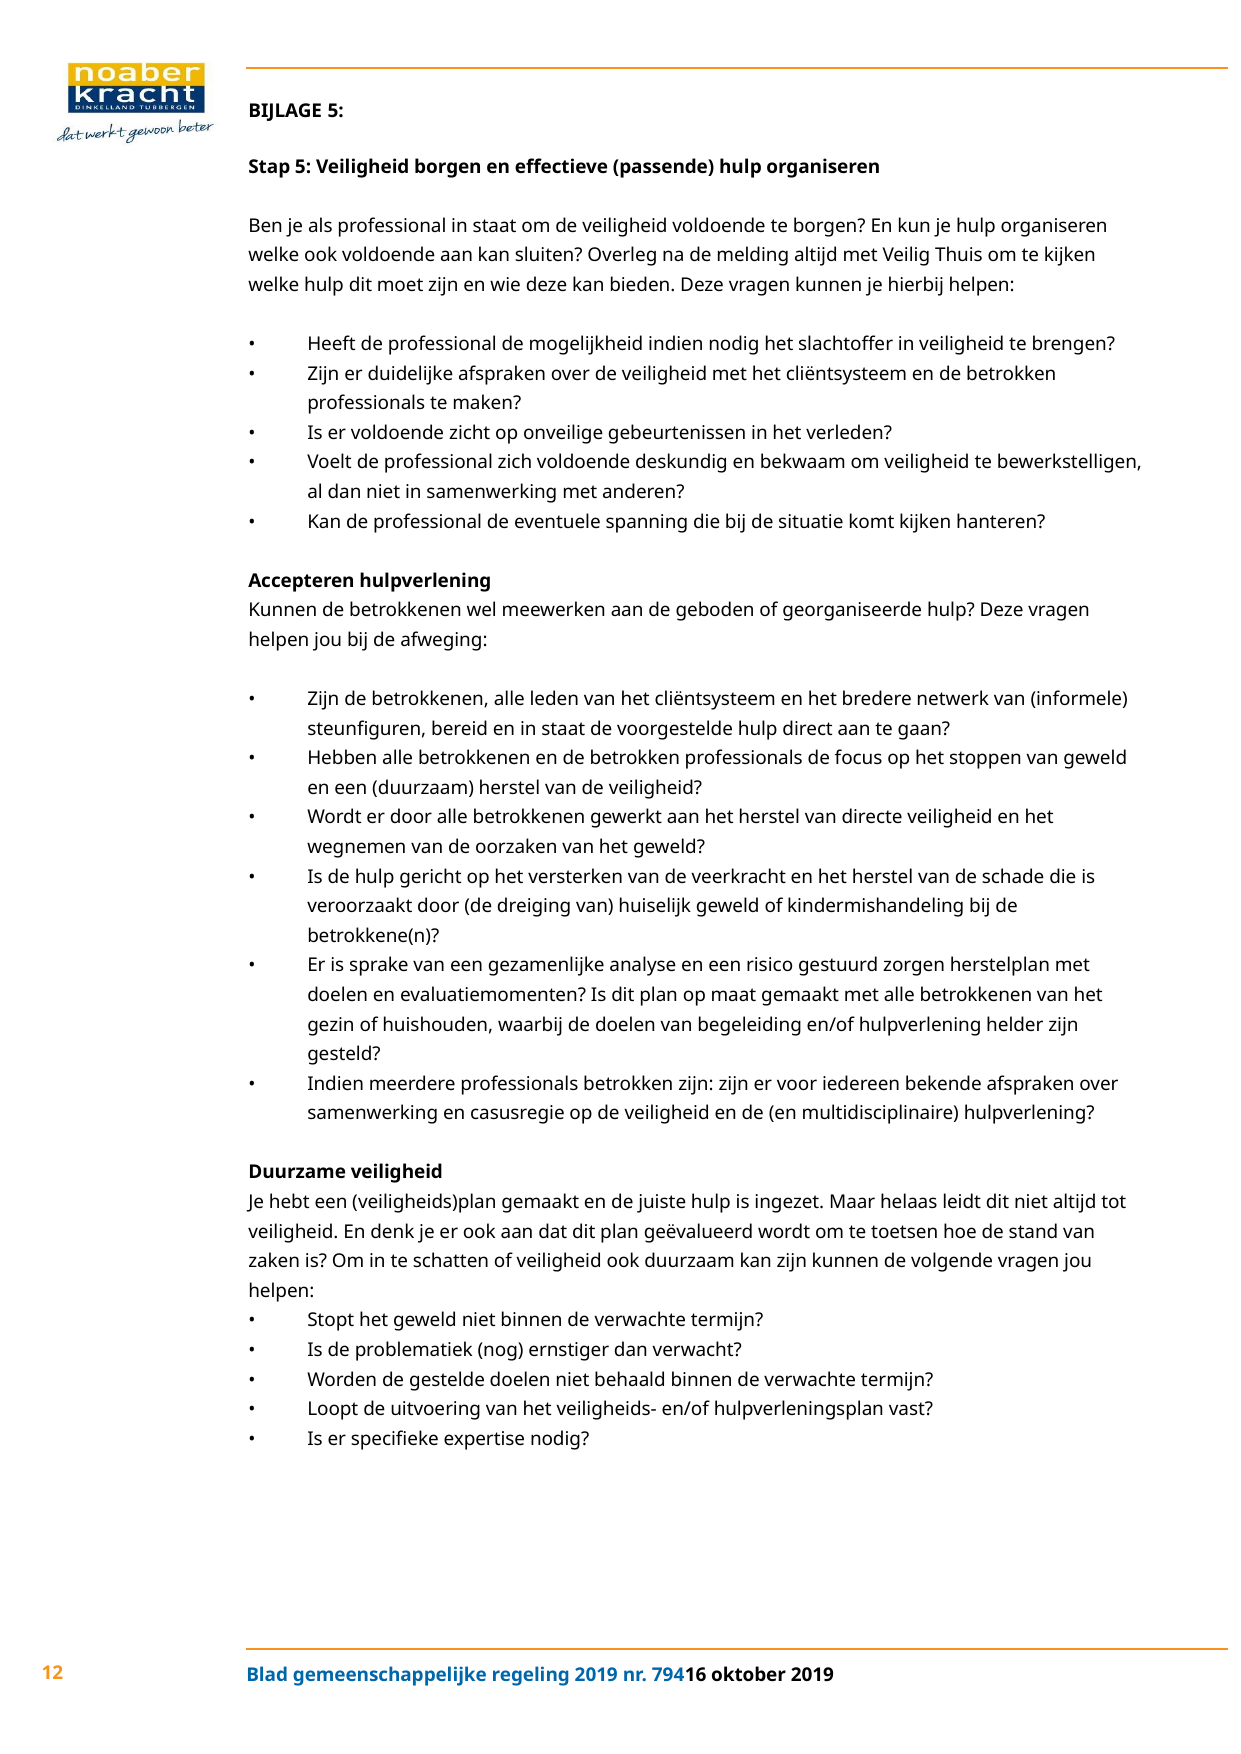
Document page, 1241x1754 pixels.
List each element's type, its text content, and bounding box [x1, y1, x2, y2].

list Loopt de uitvoering van het veiligheids- en/of hulpverleningsplan vast? [248, 1395, 1152, 1421]
list Kan de professional de eventuele spanning die bij de situatie komt kijken hanteren? [248, 508, 1152, 534]
list Er is sprake van een gezamenlijke analyse en een risico gestuurd zorgen herstelplan met doelen en evaluatiemomenten? Is dit plan op maat gemaakt met alle betrokkenen van het gezin of huishouden, waarbij de doelen van begeleiding en/of hulpverlening helder zijn gesteld? [248, 952, 1152, 1066]
list Hebben alle betrokkenen en de betrokken professionals de focus op het stoppen van geweld en een (duurzaam) herstel van de veiligheid? [248, 744, 1152, 800]
list Is er voldoende zicht op onveilige gebeurtenissen in het verleden? [248, 419, 1152, 445]
list Is de hulp gericht op het versterken van de veerkracht en het herstel van de schade die is veroorzaakt door (de dreiging van) huiselijk geweld of kindermishandeling bij de betrokkene(n)? [248, 863, 1152, 948]
list Zijn de betrokkenen, alle leden van het cliëntsysteem en het bredere netwerk van (informele) steunfiguren, bereid en in staat de voorgestelde hulp direct aan te gaan? [248, 685, 1152, 741]
text Duurzame veiligheid [248, 1159, 1152, 1184]
text Je hebt een (veiligheids)plan gemaakt en de juiste hulp is ingezet. Maar helaas leidt dit niet altijd tot veiligheid. En denk je er ook aan dat dit plan geëvalueerd wordt om te toetsen hoe de stand van zaken is? Om in te schatten of veiligheid ook duurzaam kan zijn kunnen de volgende vragen jou helpen: [248, 1188, 1152, 1303]
list Stopt het geweld niet binnen de verwachte termijn? [248, 1307, 1152, 1332]
text Stap 5: Veiligheid borgen en effectieve (passende) hulp organiseren [248, 153, 1152, 179]
text Kunnen de betrokkenen wel meewerken aan de geboden of georganiseerde hulp? Deze vragen helpen jou bij de afweging: [248, 597, 1152, 652]
text Accepteren hulpverlening [248, 567, 1152, 593]
text BIJLAGE 5: [248, 95, 1152, 123]
list Worden de gestelde doelen niet behaald binnen de verwachte termijn? [248, 1366, 1152, 1392]
list Heeft de professional de mogelijkheid indien nodig het slachtoffer in veiligheid te brengen? [248, 330, 1152, 356]
list Zijn er duidelijke afspraken over de veiligheid met het cliëntsysteem en de betrokken professionals te maken? [248, 360, 1152, 415]
picture [41, 47, 231, 172]
list Is er specifieke expertise nodig? [248, 1425, 1152, 1451]
list Voelt de professional zich voldoende deskundig en bekwaam om veiligheid te bewerkstelligen, al dan niet in samenwerking met anderen? [248, 449, 1152, 504]
list Indien meerdere professionals betrokken zijn: zijn er voor iedereen bekende afspraken over samenwerking en casusregie op de veiligheid en de (en multidisciplinaire) hulpverlening? [248, 1070, 1152, 1125]
text Ben je als professional in staat om de veiligheid voldoende te borgen? En kun je hulp organiseren welke ook voldoende aan kan sluiten? Overleg na de melding altijd met Veilig Thuis om te kijken welke hulp dit moet zijn en wie deze kan bieden. Deze vragen kunnen je hierbij helpen: [248, 212, 1152, 297]
list Wordt er door alle betrokkenen gewerkt aan het herstel van directe veiligheid en het wegnemen van de oorzaken van het geweld? [248, 804, 1152, 859]
list Is de problematiek (nog) ernstiger dan verwacht? [248, 1336, 1152, 1362]
